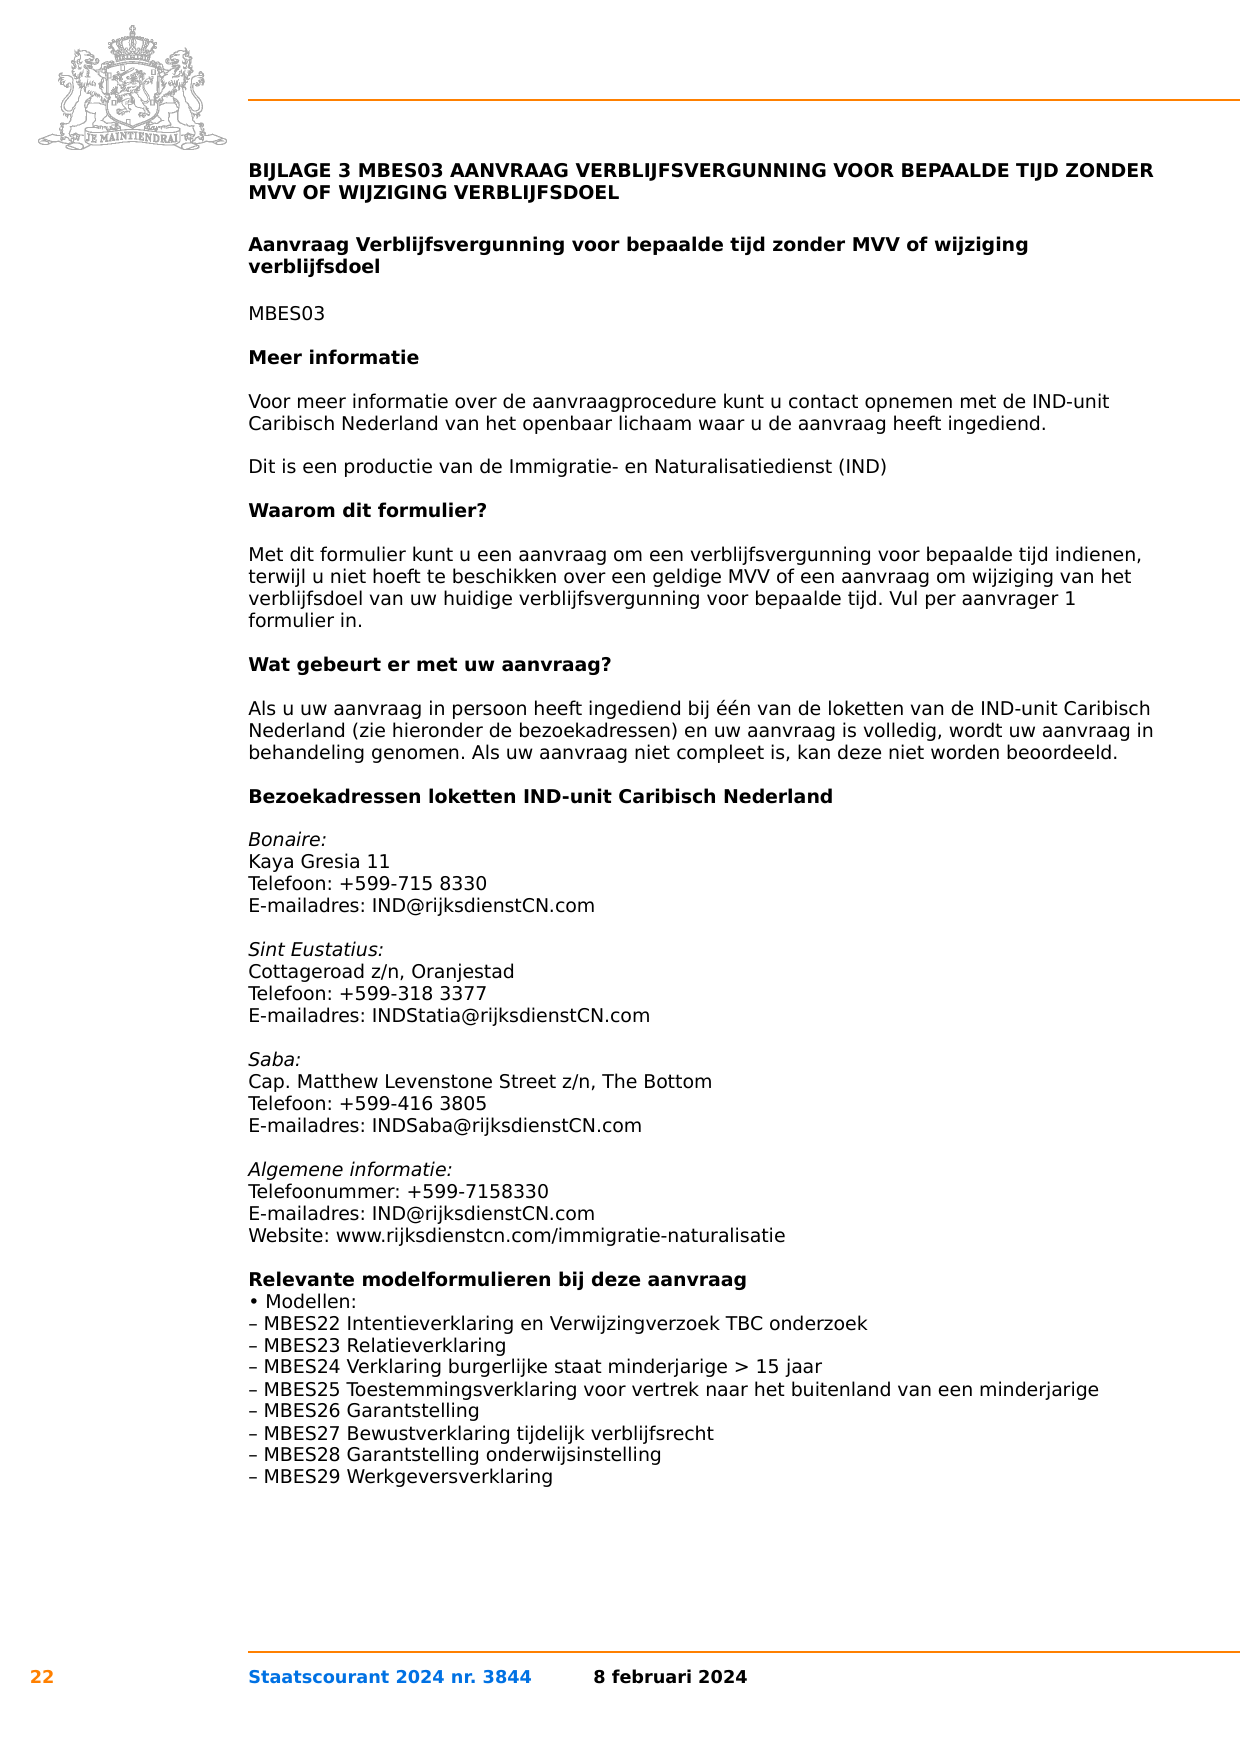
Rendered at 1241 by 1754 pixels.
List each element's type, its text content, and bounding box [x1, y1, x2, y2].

text Voor meer informatie over de aanvraagprocedure kunt u contact opnemen met de IND-unit Caribisch Nederland van het openbaar lichaam waar u de aanvraag heeft ingediend. [248, 391, 1163, 434]
text Dit is een productie van de Immigratie- en Naturalisatiedienst (IND) [248, 456, 1163, 478]
text Cottageroad z/n, Oranjestad [248, 961, 1163, 983]
text MBES03 [248, 303, 1163, 325]
subtitle BIJLAGE 3 MBES03 AANVRAAG VERBLIJFSVERGUNNING VOOR BEPAALDE TIJD ZONDER MVV OF WIJZIGING VERBLIJFSDOEL [248, 160, 1163, 204]
text – MBES29 Werkgeversverklaring [248, 1466, 1163, 1488]
text Website: www.rijksdienstcn.com/immigratie-naturalisatie [248, 1225, 1163, 1247]
text Als u uw aanvraag in persoon heeft ingediend bij één van de loketten van de IND-unit Caribisch Nederland (zie hieronder de bezoekadressen) en uw aanvraag is volledig, wordt uw aanvraag in behandeling genomen. Als uw aanvraag niet compleet is, kan deze niet worden beoordeeld. [248, 698, 1163, 764]
text E-mailadres: IND@rijksdienstCN.com [248, 1203, 1163, 1225]
text Bonaire: [248, 829, 1163, 851]
text Telefoon: +599-416 3805 [248, 1093, 1163, 1115]
subtitle Waarom dit formulier? [248, 500, 1163, 522]
text E-mailadres: IND@rijksdienstCN.com [248, 895, 1163, 917]
text – MBES22 Intentieverklaring en Verwijzingverzoek TBC onderzoek [248, 1312, 1163, 1334]
text E-mailadres: INDStatia@rijksdienstCN.com [248, 1005, 1163, 1027]
text – MBES23 Relatieverklaring [248, 1334, 1163, 1356]
text – MBES28 Garantstelling onderwijsinstelling [248, 1444, 1163, 1466]
text Cap. Matthew Levenstone Street z/n, The Bottom [248, 1071, 1163, 1093]
text – MBES26 Garantstelling [248, 1400, 1163, 1422]
text – MBES25 Toestemmingsverklaring voor vertrek naar het buitenland van een minderjarige [248, 1378, 1163, 1400]
subtitle Meer informatie [248, 347, 1163, 369]
text • Modellen: [248, 1291, 1163, 1312]
text Met dit formulier kunt u een aanvraag om een verblijfsvergunning voor bepaalde tijd indienen, terwijl u niet hoeft te beschikken over een geldige MVV of een aanvraag om wijziging van het verblijfsdoel van uw huidige verblijfsvergunning voor bepaalde tijd. Vul per aanvrager 1 formulier in. [248, 544, 1163, 632]
text Telefoon: +599-318 3377 [248, 983, 1163, 1005]
text – MBES27 Bewustverklaring tijdelijk verblijfsrecht [248, 1422, 1163, 1444]
text Kaya Gresia 11 [248, 851, 1163, 873]
text Algemene informatie: [248, 1159, 1163, 1181]
text Telefoon: +599-715 8330 [248, 873, 1163, 895]
subtitle Aanvraag Verblijfsvergunning voor bepaalde tijd zonder MVV of wijziging verblijfsdoel [248, 234, 1163, 278]
subtitle Wat gebeurt er met uw aanvraag? [248, 654, 1163, 676]
subtitle Relevante modelformulieren bij deze aanvraag [248, 1268, 1163, 1291]
text Sint Eustatius: [248, 939, 1163, 961]
text E-mailadres: INDSaba@rijksdienstCN.com [248, 1115, 1163, 1137]
subtitle Bezoekadressen loketten IND-unit Caribisch Nederland [248, 786, 1163, 807]
text Telefoonummer: +599-7158330 [248, 1181, 1163, 1203]
text – MBES24 Verklaring burgerlijke staat minderjarige > 15 jaar [248, 1356, 1163, 1378]
picture [38, 25, 227, 150]
text Saba: [248, 1049, 1163, 1071]
